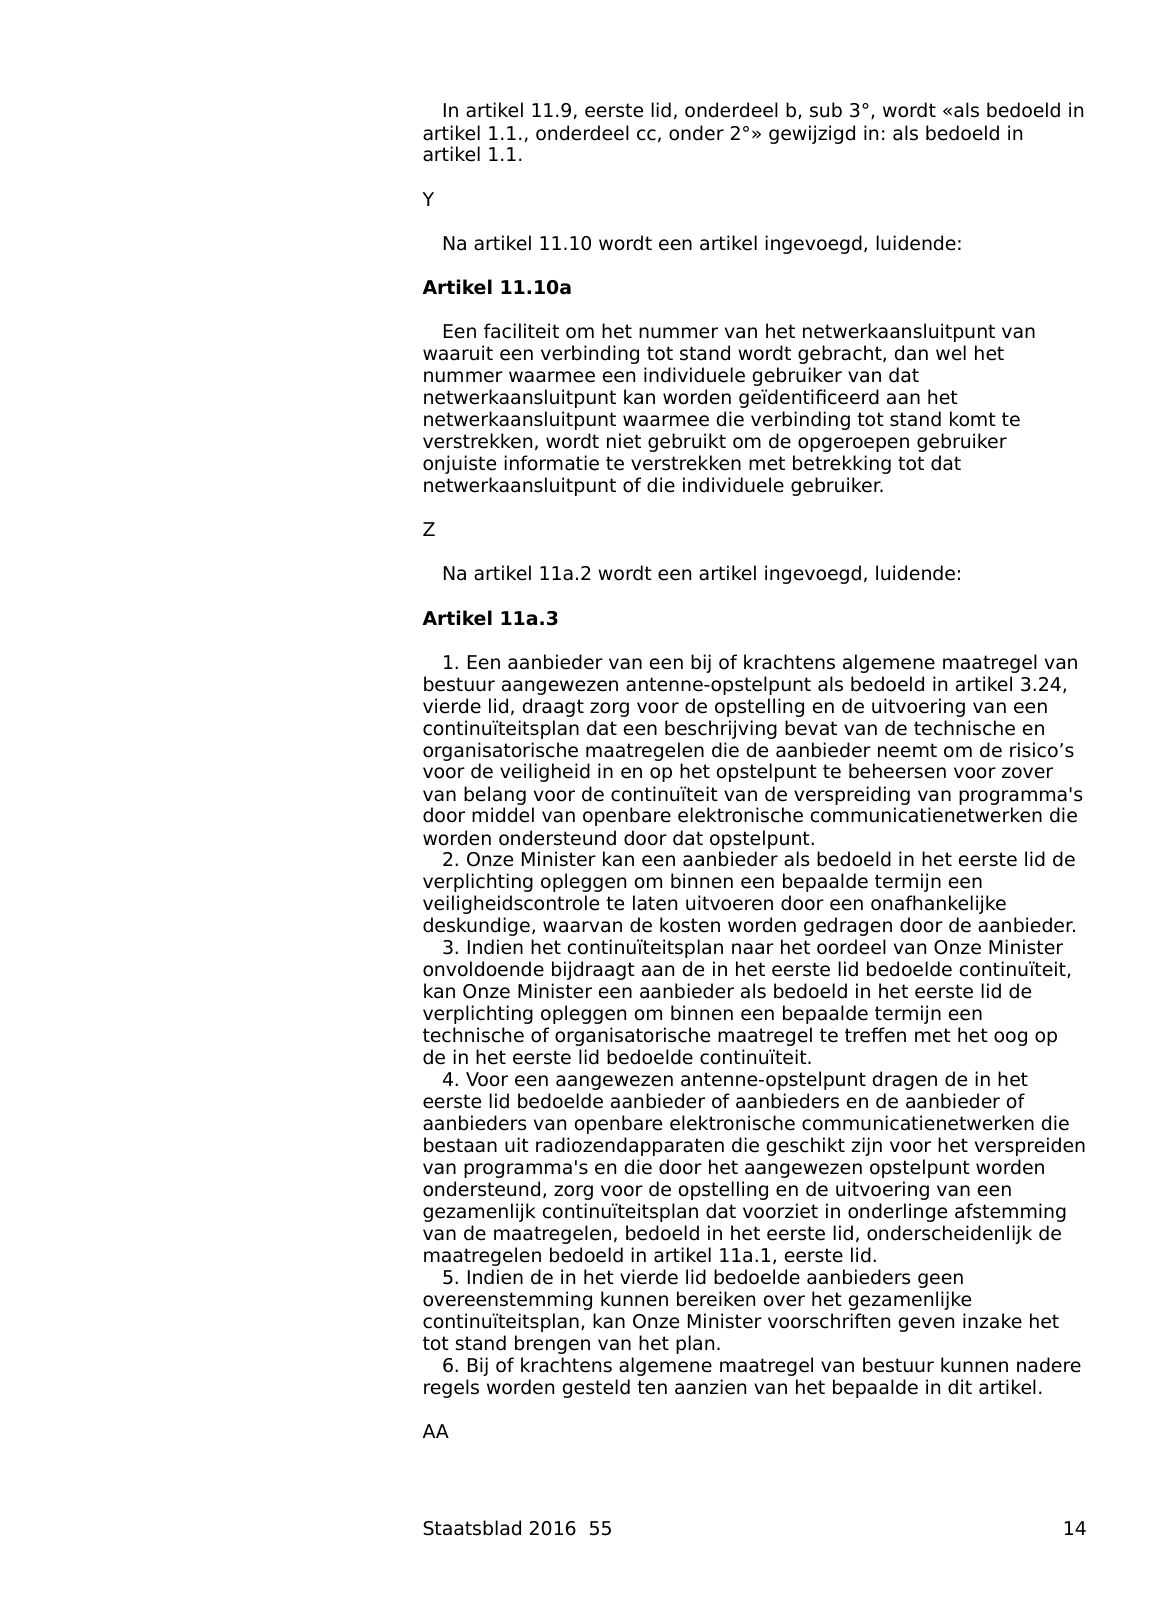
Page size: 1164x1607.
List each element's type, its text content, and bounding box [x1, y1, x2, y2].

text 5. Indien de in het vierde lid bedoelde aanbieders geen overeenstemming kunnen bereiken over het gezamenlijke continuïteitsplan, kan Onze Minister voorschriften geven inzake het tot stand brengen van het plan. [422, 1267, 1087, 1355]
text 2. Onze Minister kan een aanbieder als bedoeld in het eerste lid de verplichting opleggen om binnen een bepaalde termijn een veiligheidscontrole te laten uitvoeren door een onafhankelijke deskundige, waarvan de kosten worden gedragen door de aanbieder. [422, 849, 1087, 937]
text 6. Bij of krachtens algemene maatregel van bestuur kunnen nadere regels worden gesteld ten aanzien van het bepaalde in dit artikel. [422, 1355, 1087, 1399]
text 4. Voor een aangewezen antenne-opstelpunt dragen de in het eerste lid bedoelde aanbieder of aanbieders en de aanbieder of aanbieders van openbare elektronische communicatienetwerken die bestaan uit radiozendapparaten die geschikt zijn voor het verspreiden van programma's en die door het aangewezen opstelpunt worden ondersteund, zorg voor de opstelling en de uitvoering van een gezamenlijk continuïteitsplan dat voorziet in onderlinge afstemming van de maatregelen, bedoeld in het eerste lid, onderscheidenlijk de maatregelen bedoeld in artikel 11a.1, eerste lid. [422, 1069, 1087, 1267]
text In artikel 11.9, eerste lid, onderdeel b, sub 3°, wordt «als bedoeld in artikel 1.1., onderdeel cc, onder 2°» gewijzigd in: als bedoeld in artikel 1.1. [422, 100, 1087, 166]
text Na artikel 11.10 wordt een artikel ingevoegd, luidende: [422, 233, 1087, 255]
text 3. Indien het continuïteitsplan naar het oordeel van Onze Minister onvoldoende bijdraagt aan de in het eerste lid bedoelde continuïteit, kan Onze Minister een aanbieder als bedoeld in het eerste lid de verplichting opleggen om binnen een bepaalde termijn een technische of organisatorische maatregel te treffen met het oog op de in het eerste lid bedoelde continuïteit. [422, 937, 1087, 1069]
text Een faciliteit om het nummer van het netwerkaansluitpunt van waaruit een verbinding tot stand wordt gebracht, dan wel het nummer waarmee een individuele gebruiker van dat netwerkaansluitpunt kan worden geïdentificeerd aan het netwerkaansluitpunt waarmee die verbinding tot stand komt te verstrekken, wordt niet gebruikt om de opgeroepen gebruiker onjuiste informatie te verstrekken met betrekking tot dat netwerkaansluitpunt of die individuele gebruiker. [422, 321, 1087, 497]
text Y [422, 188, 1087, 211]
subtitle Artikel 11.10a [422, 277, 1087, 299]
subtitle Artikel 11a.3 [422, 607, 1087, 629]
text AA [422, 1421, 1087, 1443]
text 1. Een aanbieder van een bij of krachtens algemene maatregel van bestuur aangewezen antenne-opstelpunt als bedoeld in artikel 3.24, vierde lid, draagt zorg voor de opstelling en de uitvoering van een continuïteitsplan dat een beschrijving bevat van de technische en organisatorische maatregelen die de aanbieder neemt om de risico’s voor de veiligheid in en op het opstelpunt te beheersen voor zover van belang voor de continuïteit van de verspreiding van programma's door middel van openbare elektronische communicatienetwerken die worden ondersteund door dat opstelpunt. [422, 652, 1087, 849]
text Z [422, 519, 1087, 541]
text Na artikel 11a.2 wordt een artikel ingevoegd, luidende: [422, 563, 1087, 585]
